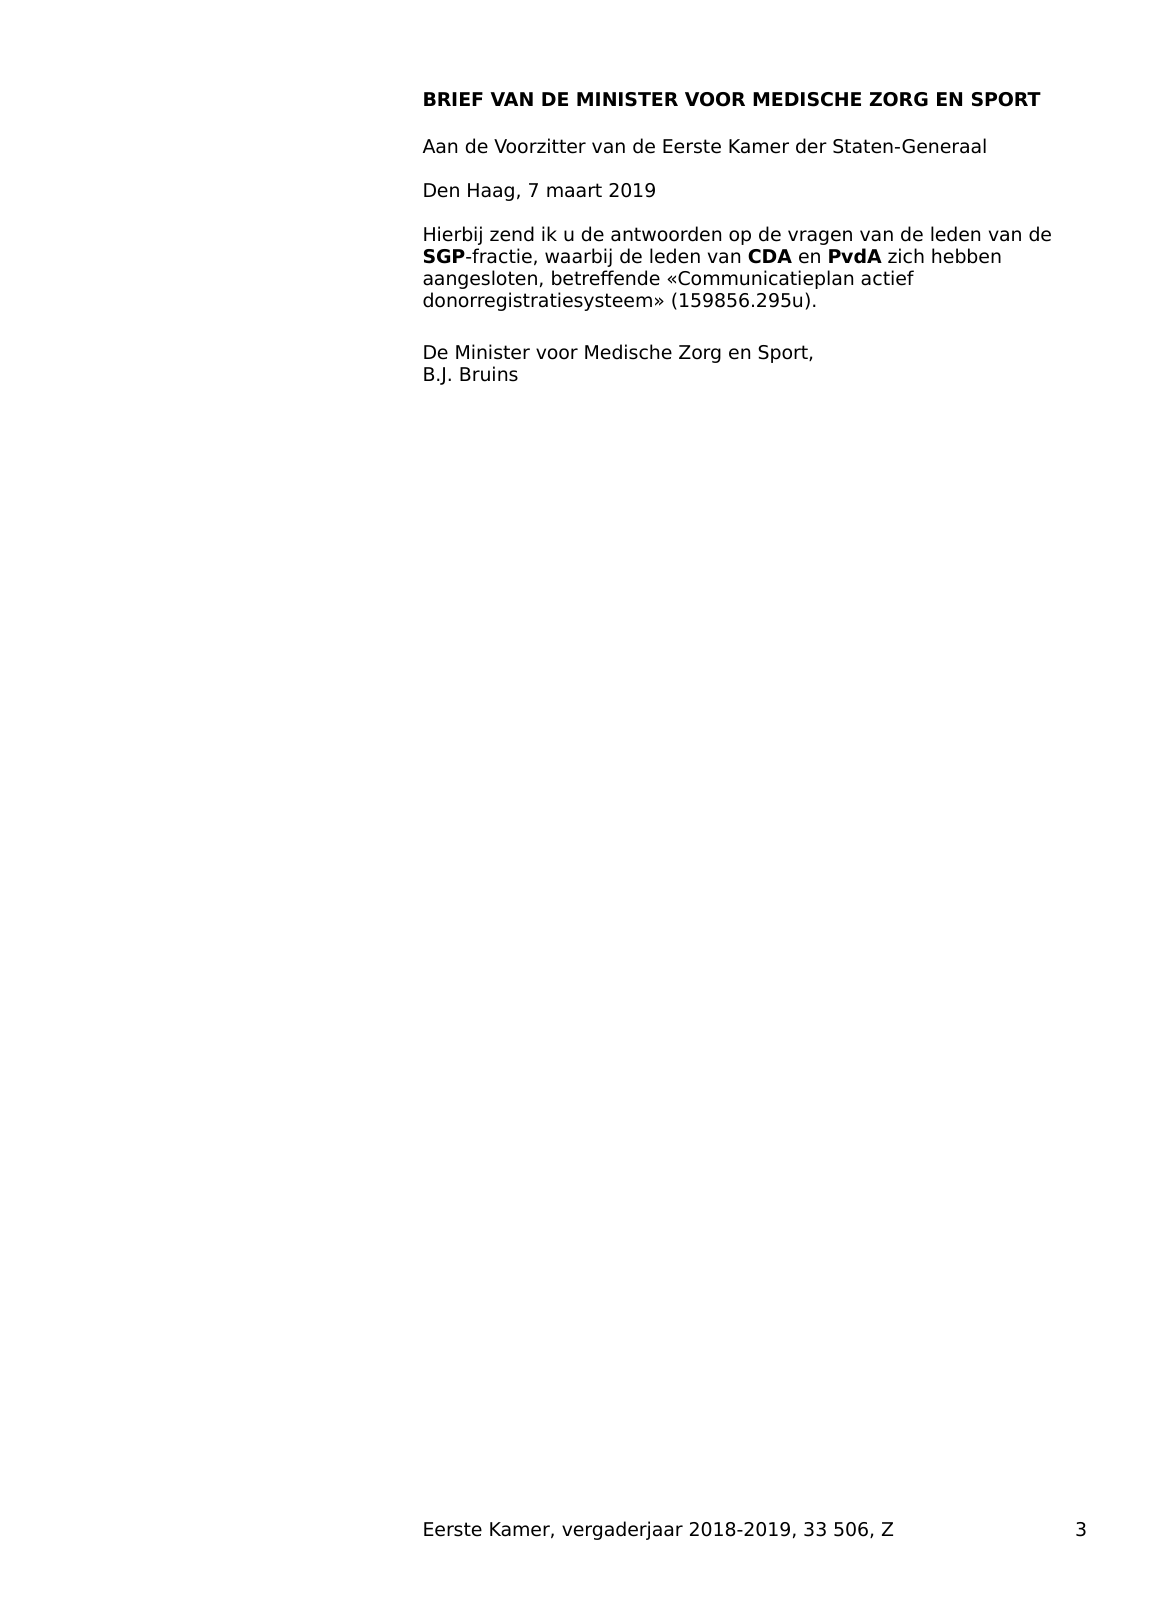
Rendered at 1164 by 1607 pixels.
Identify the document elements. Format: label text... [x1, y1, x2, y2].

text Hierbij zend ik u de antwoorden op de vragen van de leden van de SGP-fractie, waarbij de leden van CDA en PvdA zich hebben aangesloten, betreffende «Communicatieplan actief donorregistratiesysteem» (159856.295u). [422, 224, 1087, 312]
text De Minister voor Medische Zorg en Sport, B.J. Bruins [422, 342, 1087, 386]
text Den Haag, 7 maart 2019 [422, 180, 1087, 202]
text Aan de Voorzitter van de Eerste Kamer der Staten-Generaal [422, 136, 1087, 158]
subtitle BRIEF VAN DE MINISTER VOOR MEDISCHE ZORG EN SPORT [422, 89, 1087, 111]
